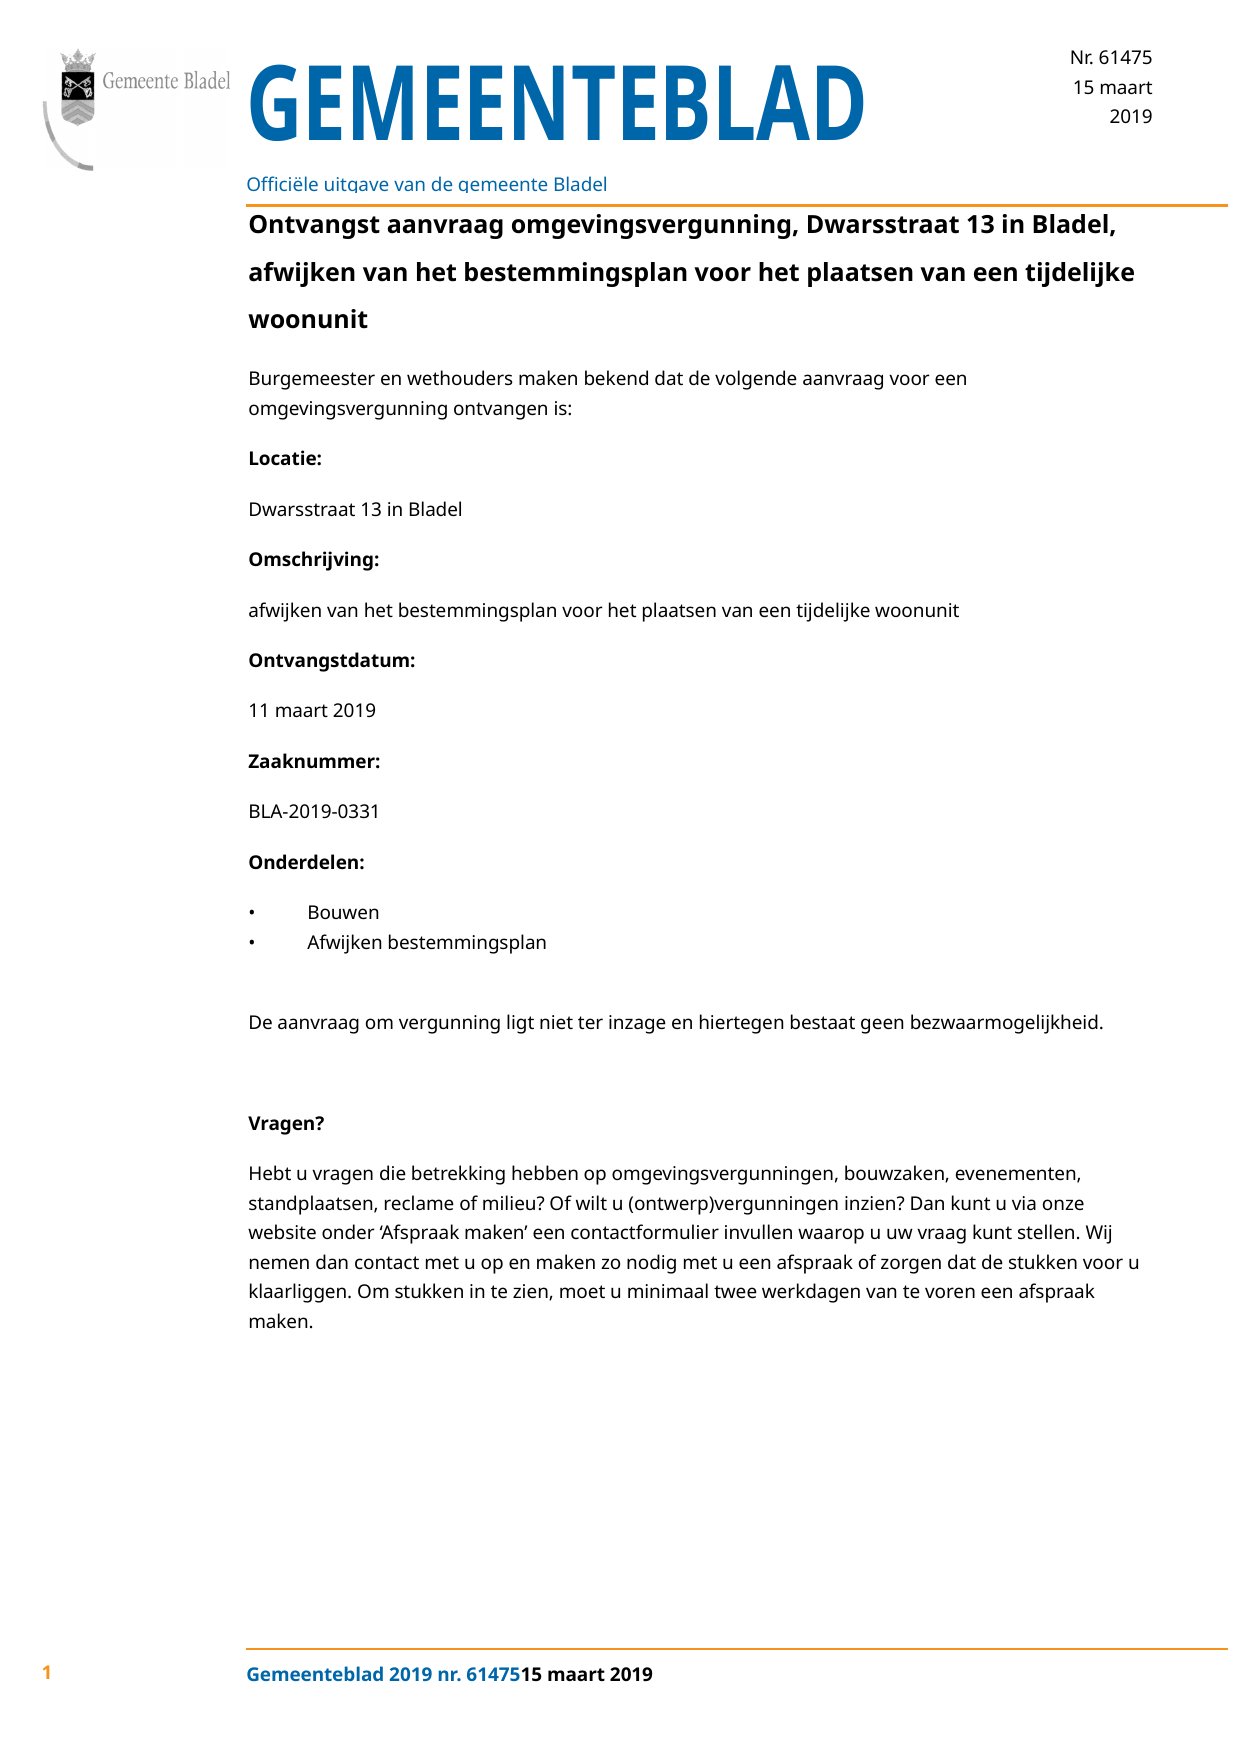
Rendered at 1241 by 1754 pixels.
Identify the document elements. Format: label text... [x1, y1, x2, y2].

text Zaaknummer: [248, 748, 1152, 774]
list Afwijken bestemmingsplan [248, 929, 1152, 954]
text Ontvangstdatum: [248, 647, 1152, 673]
text Omschrijving: [248, 546, 1152, 572]
picture [41, 47, 231, 172]
text Vragen? [248, 1110, 1152, 1135]
text Locatie: [248, 446, 1152, 471]
text De aanvraag om vergunning ligt niet ter inzage en hiertegen bestaat geen bezwaarmogelijkheid. [248, 1009, 1152, 1034]
text 11 maart 2019 [248, 698, 1152, 723]
list Bouwen [248, 899, 1152, 925]
text Ontvangst aanvraag omgevingsvergunning, Dwarsstraat 13 in Bladel, afwijken van het bestemmingsplan voor het plaatsen van een tijdelijke woonunit [248, 207, 1152, 336]
text Burgemeester en wethouders maken bekend dat de volgende aanvraag voor een omgevingsvergunning ontvangen is: [248, 366, 1152, 421]
text afwijken van het bestemmingsplan voor het plaatsen van een tijdelijke woonunit [248, 597, 1152, 622]
text Dwarsstraat 13 in Bladel [248, 496, 1152, 522]
text Hebt u vragen die betrekking hebben op omgevingsvergunningen, bouwzaken, evenementen, standplaatsen, reclame of milieu? Of wilt u (ontwerp)vergunningen inzien? Dan kunt u via onze website onder ‘Afspraak maken’ een contactformulier invullen waarop u uw vraag kunt stellen. Wij nemen dan contact met u op en maken zo nodig met u een afspraak of zorgen dat de stukken voor u klaarliggen. Om stukken in te zien, moet u minimaal twee werkdagen van te voren een afspraak maken. [248, 1160, 1152, 1334]
text BLA-2019-0331 [248, 798, 1152, 824]
text Onderdelen: [248, 849, 1152, 874]
